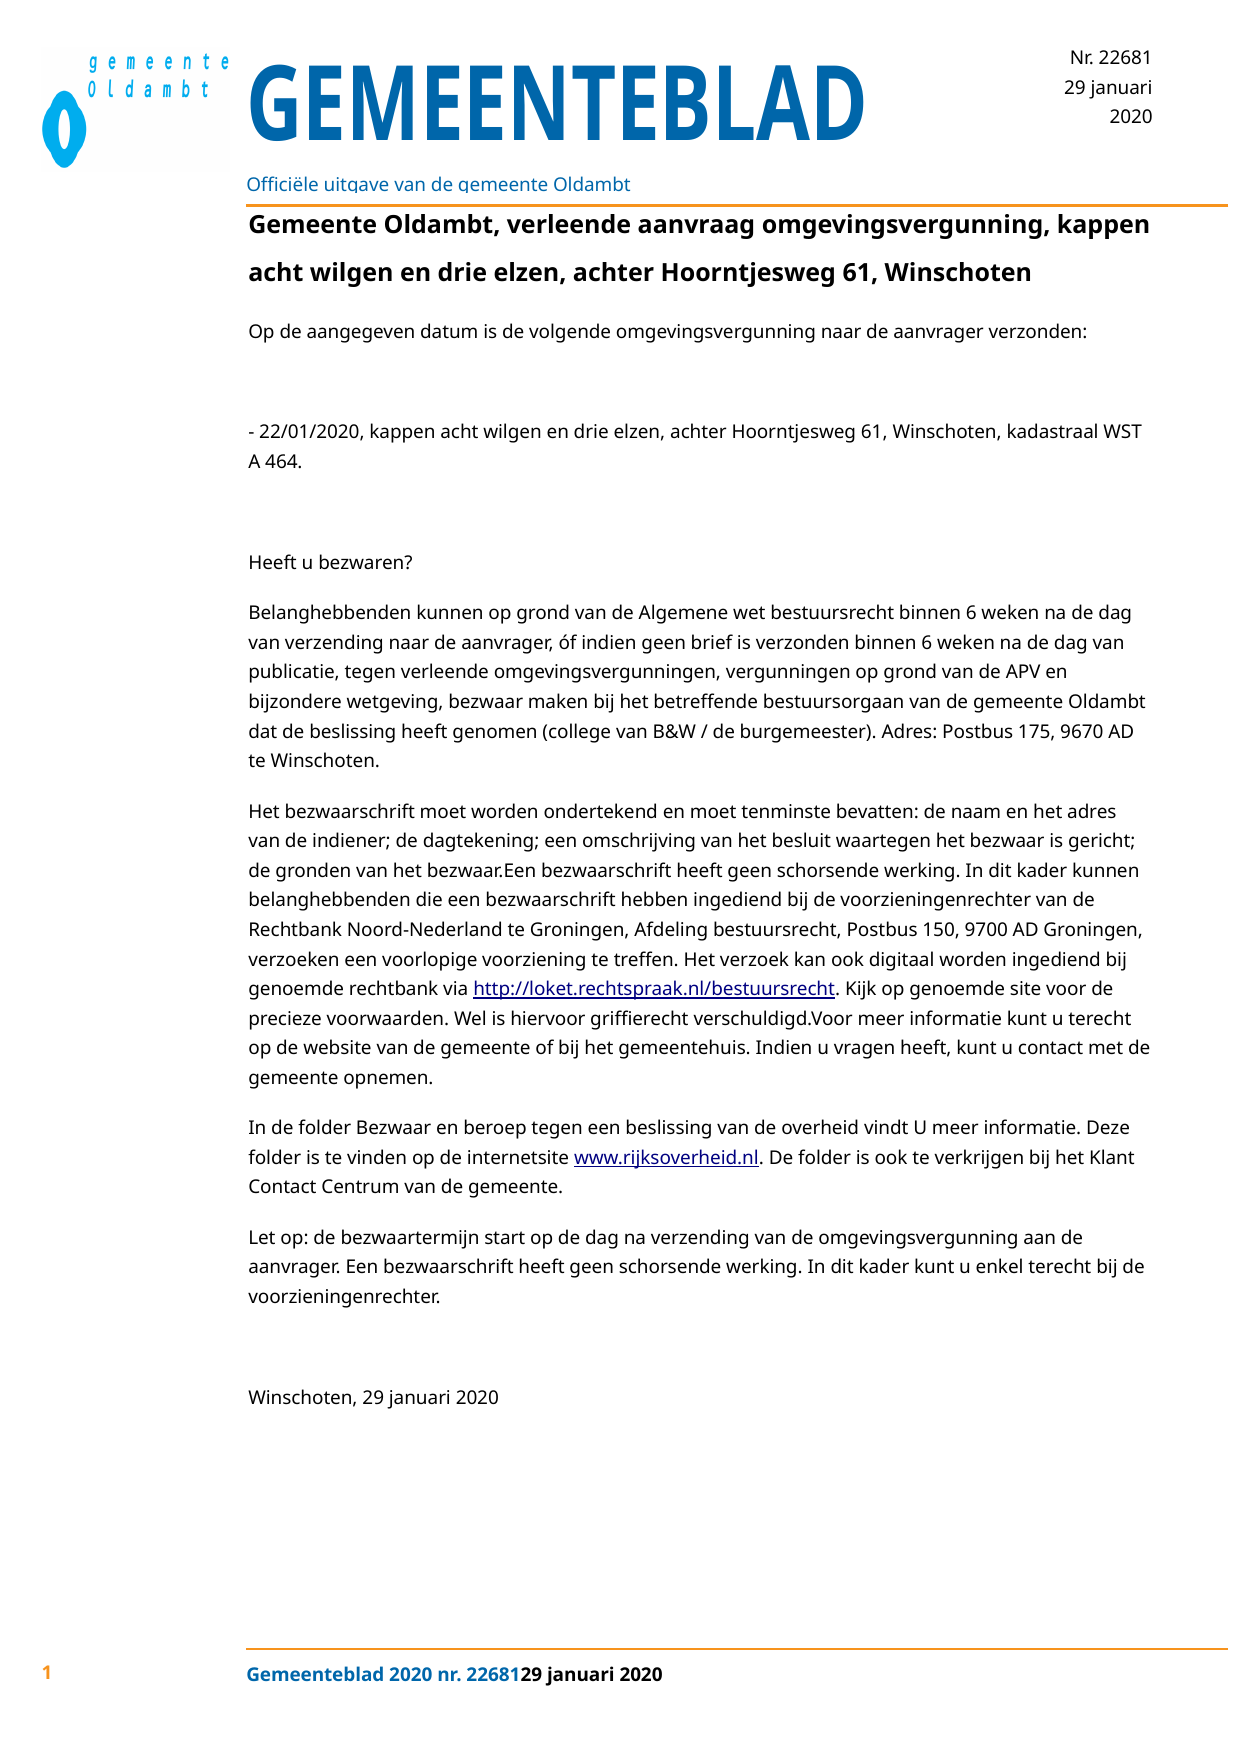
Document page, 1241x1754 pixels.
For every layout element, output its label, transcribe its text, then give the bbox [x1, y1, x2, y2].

text - 22/01/2020, kappen acht wilgen en drie elzen, achter Hoorntjesweg 61, Winschoten, kadastraal WST A 464. [248, 419, 1152, 474]
text Gemeente Oldambt, verleende aanvraag omgevingsvergunning, kappen acht wilgen en drie elzen, achter Hoorntjesweg 61, Winschoten [248, 207, 1152, 288]
text Heeft u bezwaren? [248, 549, 1152, 575]
text Op de aangegeven datum is de volgende omgevingsvergunning naar de aanvrager verzonden: [248, 318, 1152, 344]
text In de folder Bezwaar en beroep tegen een beslissing van de overheid vindt U meer informatie. Deze folder is te vinden op de internetsite www.rijksoverheid.nl. De folder is ook te verkrijgen bij het Klant Contact Centrum van de gemeente. [248, 1114, 1152, 1199]
text Het bezwaarschrift moet worden ondertekend en moet tenminste bevatten: de naam en het adres van de indiener; de dagtekening; een omschrijving van het besluit waartegen het bezwaar is gericht; de gronden van het bezwaar.Een bezwaarschrift heeft geen schorsende werking. In dit kader kunnen belanghebbenden die een bezwaarschrift hebben ingediend bij de voorzieningenrechter van de Rechtbank Noord-Nederland te Groningen, Afdeling bestuursrecht, Postbus 150, 9700 AD Groningen, verzoeken een voorlopige voorziening te treffen. Het verzoek kan ook digitaal worden ingediend bij genoemde rechtbank via http://loket.rechtspraak.nl/bestuursrecht. Kijk op genoemde site voor de precieze voorwaarden. Wel is hiervoor griffierecht verschuldigd.Voor meer informatie kunt u terecht op de website van de gemeente of bij het gemeentehuis. Indien u vragen heeft, kunt u contact met de gemeente opnemen. [248, 798, 1152, 1090]
text Belanghebbenden kunnen op grond van de Algemene wet bestuursrecht binnen 6 weken na de dag van verzending naar de aanvrager, óf indien geen brief is verzonden binnen 6 weken na de dag van publicatie, tegen verleende omgevingsvergunningen, vergunningen op grond van de APV en bijzondere wetgeving, bezwaar maken bij het betreffende bestuursorgaan van de gemeente Oldambt dat de beslissing heeft genomen (college van B&W / de burgemeester). Adres: Postbus 175, 9670 AD te Winschoten. [248, 599, 1152, 773]
picture [41, 47, 231, 172]
text Winschoten, 29 januari 2020 [248, 1384, 1152, 1410]
text Let op: de bezwaartermijn start op de dag na verzending van de omgevingsvergunning aan de aanvrager. Een bezwaarschrift heeft geen schorsende werking. In dit kader kunt u enkel terecht bij de voorzieningenrechter. [248, 1224, 1152, 1309]
